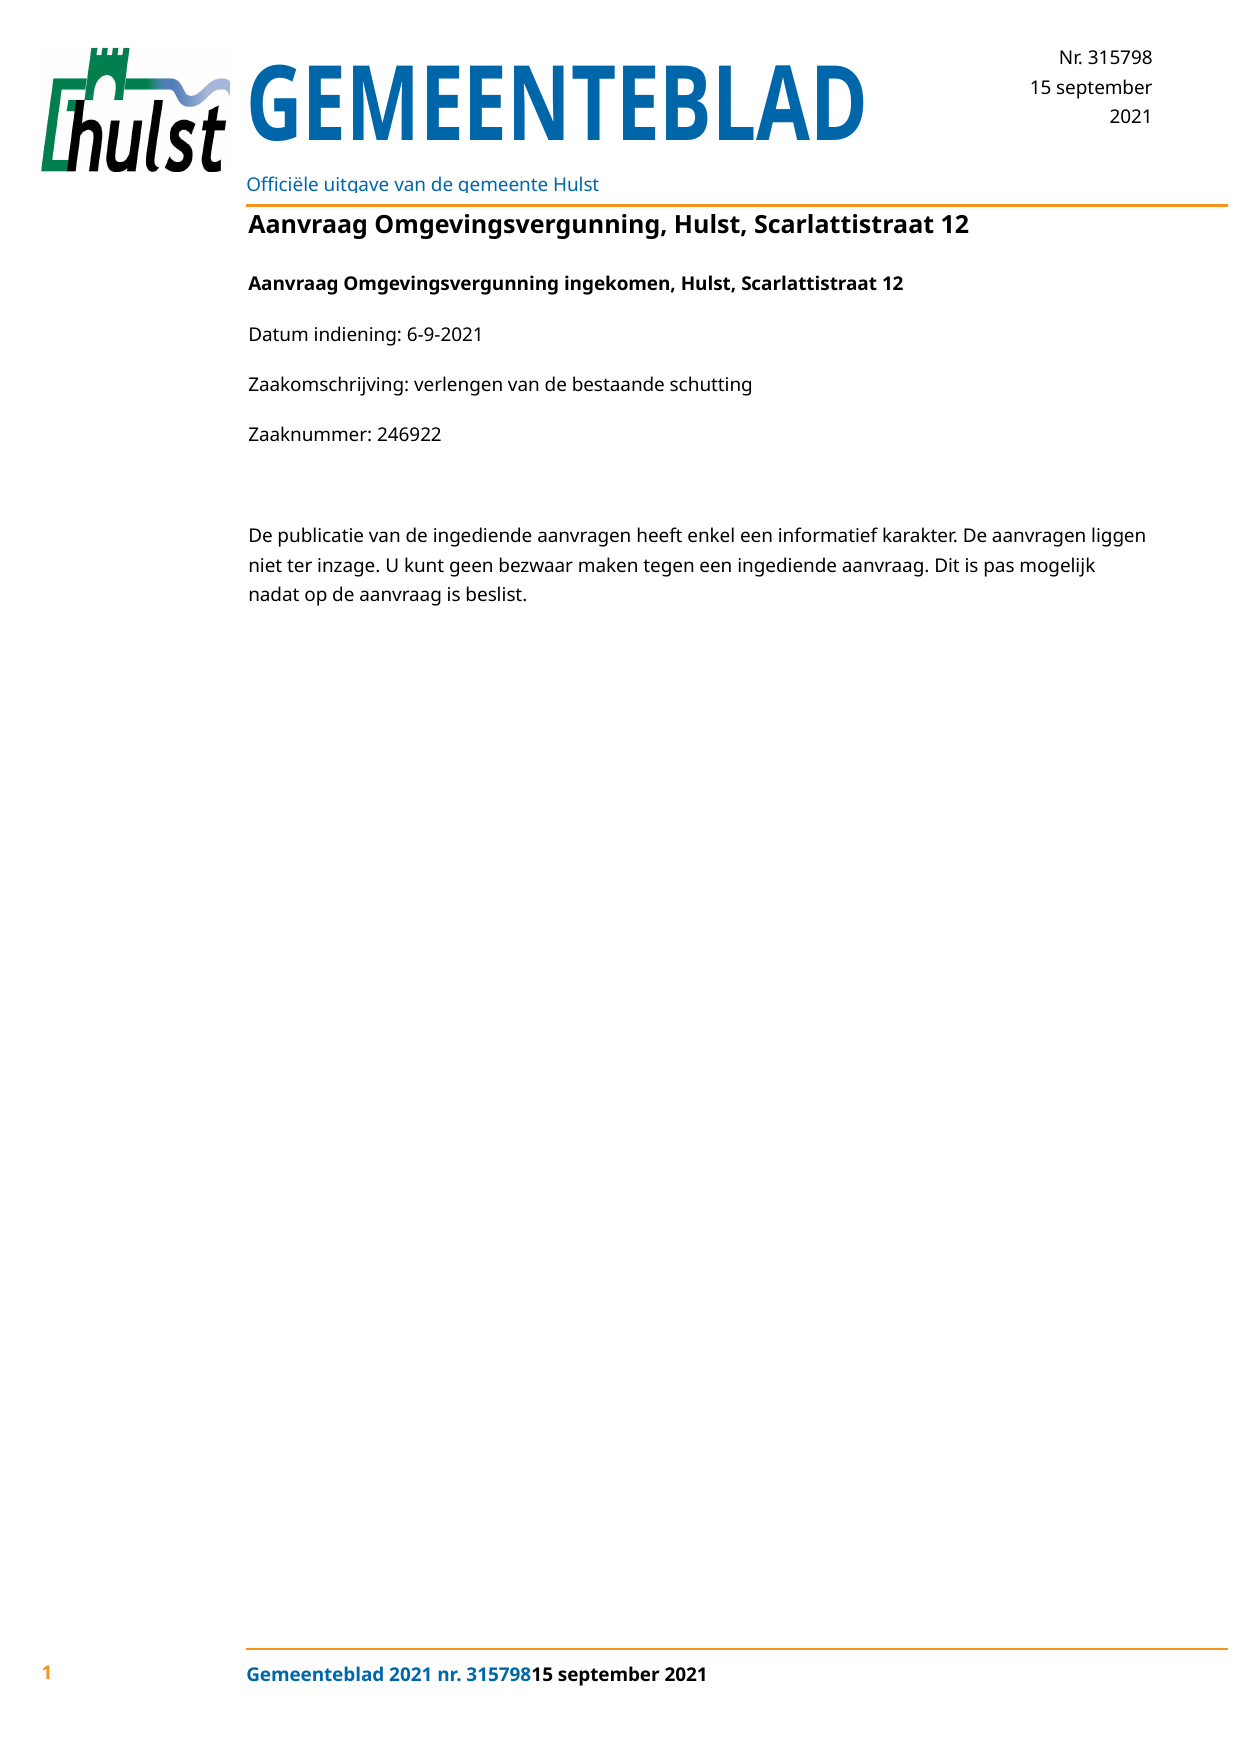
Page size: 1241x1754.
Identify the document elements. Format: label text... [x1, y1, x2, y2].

text De publicatie van de ingediende aanvragen heeft enkel een informatief karakter. De aanvragen liggen niet ter inzage. U kunt geen bezwaar maken tegen een ingediende aanvraag. Dit is pas mogelijk nadat op de aanvraag is beslist. [248, 522, 1152, 607]
text Datum indiening: 6-9-2021 [248, 321, 1152, 346]
picture [41, 47, 231, 172]
text Zaaknummer: 246922 [248, 422, 1152, 447]
text Aanvraag Omgevingsvergunning, Hulst, Scarlattistraat 12 [248, 207, 1152, 241]
text Zaakomschrijving: verlengen van de bestaande schutting [248, 371, 1152, 397]
text Aanvraag Omgevingsvergunning ingekomen, Hulst, Scarlattistraat 12 [248, 270, 1152, 296]
